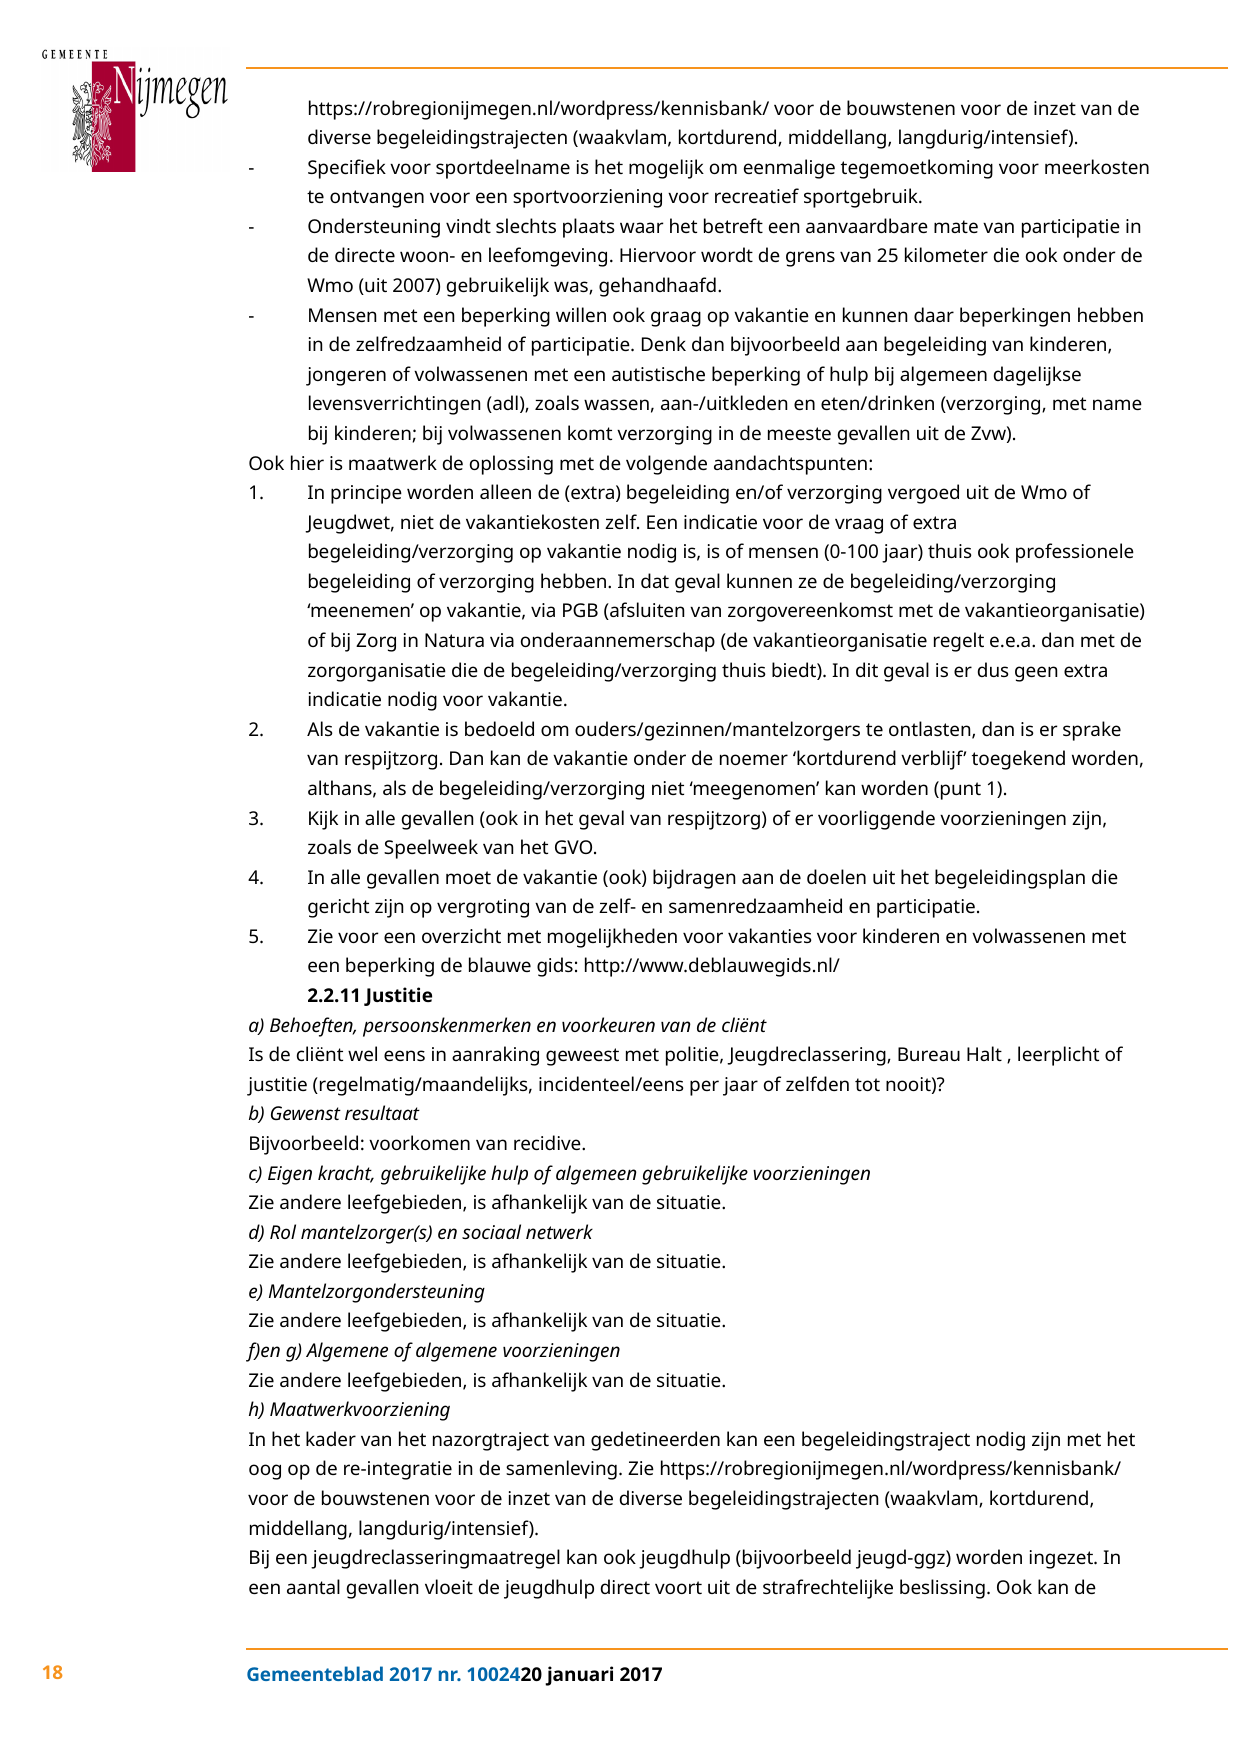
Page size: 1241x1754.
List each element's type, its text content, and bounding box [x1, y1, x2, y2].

text Bijvoorbeeld: voorkomen van recidive. [248, 1130, 1152, 1156]
list Specifiek voor sportdeelname is het mogelijk om eenmalige tegemoetkoming voor meerkosten te ontvangen voor een sportvoorziening voor recreatief sportgebruik. [248, 154, 1152, 209]
text In het kader van het nazorgtraject van gedetineerden kan een begeleidingstraject nodig zijn met het oog op de re-integratie in de samenleving. Zie https://robregionijmegen.nl/wordpress/kennisbank/ voor de bouwstenen voor de inzet van de diverse begeleidingstrajecten (waakvlam, kortdurend, middellang, langdurig/intensief). [248, 1426, 1152, 1541]
text a) Behoeften, persoonskenmerken en voorkeuren van de cliënt [248, 1012, 1152, 1038]
text Is de cliënt wel eens in aanraking geweest met politie, Jeugdreclassering, Bureau Halt , leerplicht of justitie (regelmatig/maandelijks, incidenteel/eens per jaar of zelfden tot nooit)? [248, 1041, 1152, 1097]
list https://robregionijmegen.nl/wordpress/kennisbank/ voor de bouwstenen voor de inzet van de diverse begeleidingstrajecten (waakvlam, kortdurend, middellang, langdurig/intensief). [248, 95, 1152, 150]
list In principe worden alleen de (extra) begeleiding en/of verzorging vergoed uit de Wmo of Jeugdwet, niet de vakantiekosten zelf. Een indicatie voor de vraag of extra begeleiding/verzorging op vakantie nodig is, is of mensen (0-100 jaar) thuis ook professionele begeleiding of verzorging hebben. In dat geval kunnen ze de begeleiding/verzorging ‘meenemen’ op vakantie, via PGB (afsluiten van zorgovereenkomst met de vakantieorganisatie) of bij Zorg in Natura via onderaannemerschap (de vakantieorganisatie regelt e.e.a. dan met de zorgorganisatie die de begeleiding/verzorging thuis biedt). In dit geval is er dus geen extra indicatie nodig voor vakantie. [248, 479, 1152, 712]
text Zie andere leefgebieden, is afhankelijk van de situatie. [248, 1367, 1152, 1393]
picture [41, 47, 231, 172]
text Zie andere leefgebieden, is afhankelijk van de situatie. [248, 1248, 1152, 1274]
text Zie andere leefgebieden, is afhankelijk van de situatie. [248, 1308, 1152, 1333]
list 2.2.11 Justitie [248, 982, 1152, 1008]
text Ook hier is maatwerk de oplossing met de volgende aandachtspunten: [248, 450, 1152, 476]
text f)en g) Algemene of algemene voorzieningen [248, 1337, 1152, 1363]
list Zie voor een overzicht met mogelijkheden voor vakanties voor kinderen en volwassenen met een beperking de blauwe gids: http://www.deblauwegids.nl/ [248, 923, 1152, 978]
list In alle gevallen moet de vakantie (ook) bijdragen aan de doelen uit het begeleidingsplan die gericht zijn op vergroting van de zelf- en samenredzaamheid en participatie. [248, 864, 1152, 919]
text d) Rol mantelzorger(s) en sociaal netwerk [248, 1219, 1152, 1245]
list Als de vakantie is bedoeld om ouders/gezinnen/mantelzorgers te ontlasten, dan is er sprake van respijtzorg. Dan kan de vakantie onder de noemer ‘kortdurend verblijf’ toegekend worden, althans, als de begeleiding/verzorging niet ‘meegenomen’ kan worden (punt 1). [248, 716, 1152, 801]
text b) Gewenst resultaat [248, 1101, 1152, 1126]
list Mensen met een beperking willen ook graag op vakantie en kunnen daar beperkingen hebben in de zelfredzaamheid of participatie. Denk dan bijvoorbeeld aan begeleiding van kinderen, jongeren of volwassenen met een autistische beperking of hulp bij algemeen dagelijkse levensverrichtingen (adl), zoals wassen, aan-/uitkleden en eten/drinken (verzorging, met name bij kinderen; bij volwassenen komt verzorging in de meeste gevallen uit de Zvw). [248, 302, 1152, 446]
list Kijk in alle gevallen (ook in het geval van respijtzorg) of er voorliggende voorzieningen zijn, zoals de Speelweek van het GVO. [248, 805, 1152, 860]
text Zie andere leefgebieden, is afhankelijk van de situatie. [248, 1189, 1152, 1215]
text c) Eigen kracht, gebruikelijke hulp of algemeen gebruikelijke voorzieningen [248, 1160, 1152, 1186]
list Ondersteuning vindt slechts plaats waar het betreft een aanvaardbare mate van participatie in de directe woon- en leefomgeving. Hiervoor wordt de grens van 25 kilometer die ook onder de Wmo (uit 2007) gebruikelijk was, gehandhaafd. [248, 213, 1152, 298]
text e) Mantelzorgondersteuning [248, 1278, 1152, 1304]
text h) Maatwerkvoorziening [248, 1396, 1152, 1422]
text Bij een jeugdreclasseringmaatregel kan ook jeugdhulp (bijvoorbeeld jeugd-ggz) worden ingezet. In een aantal gevallen vloeit de jeugdhulp direct voort uit de strafrechtelijke beslissing. Ook kan de [248, 1544, 1152, 1600]
